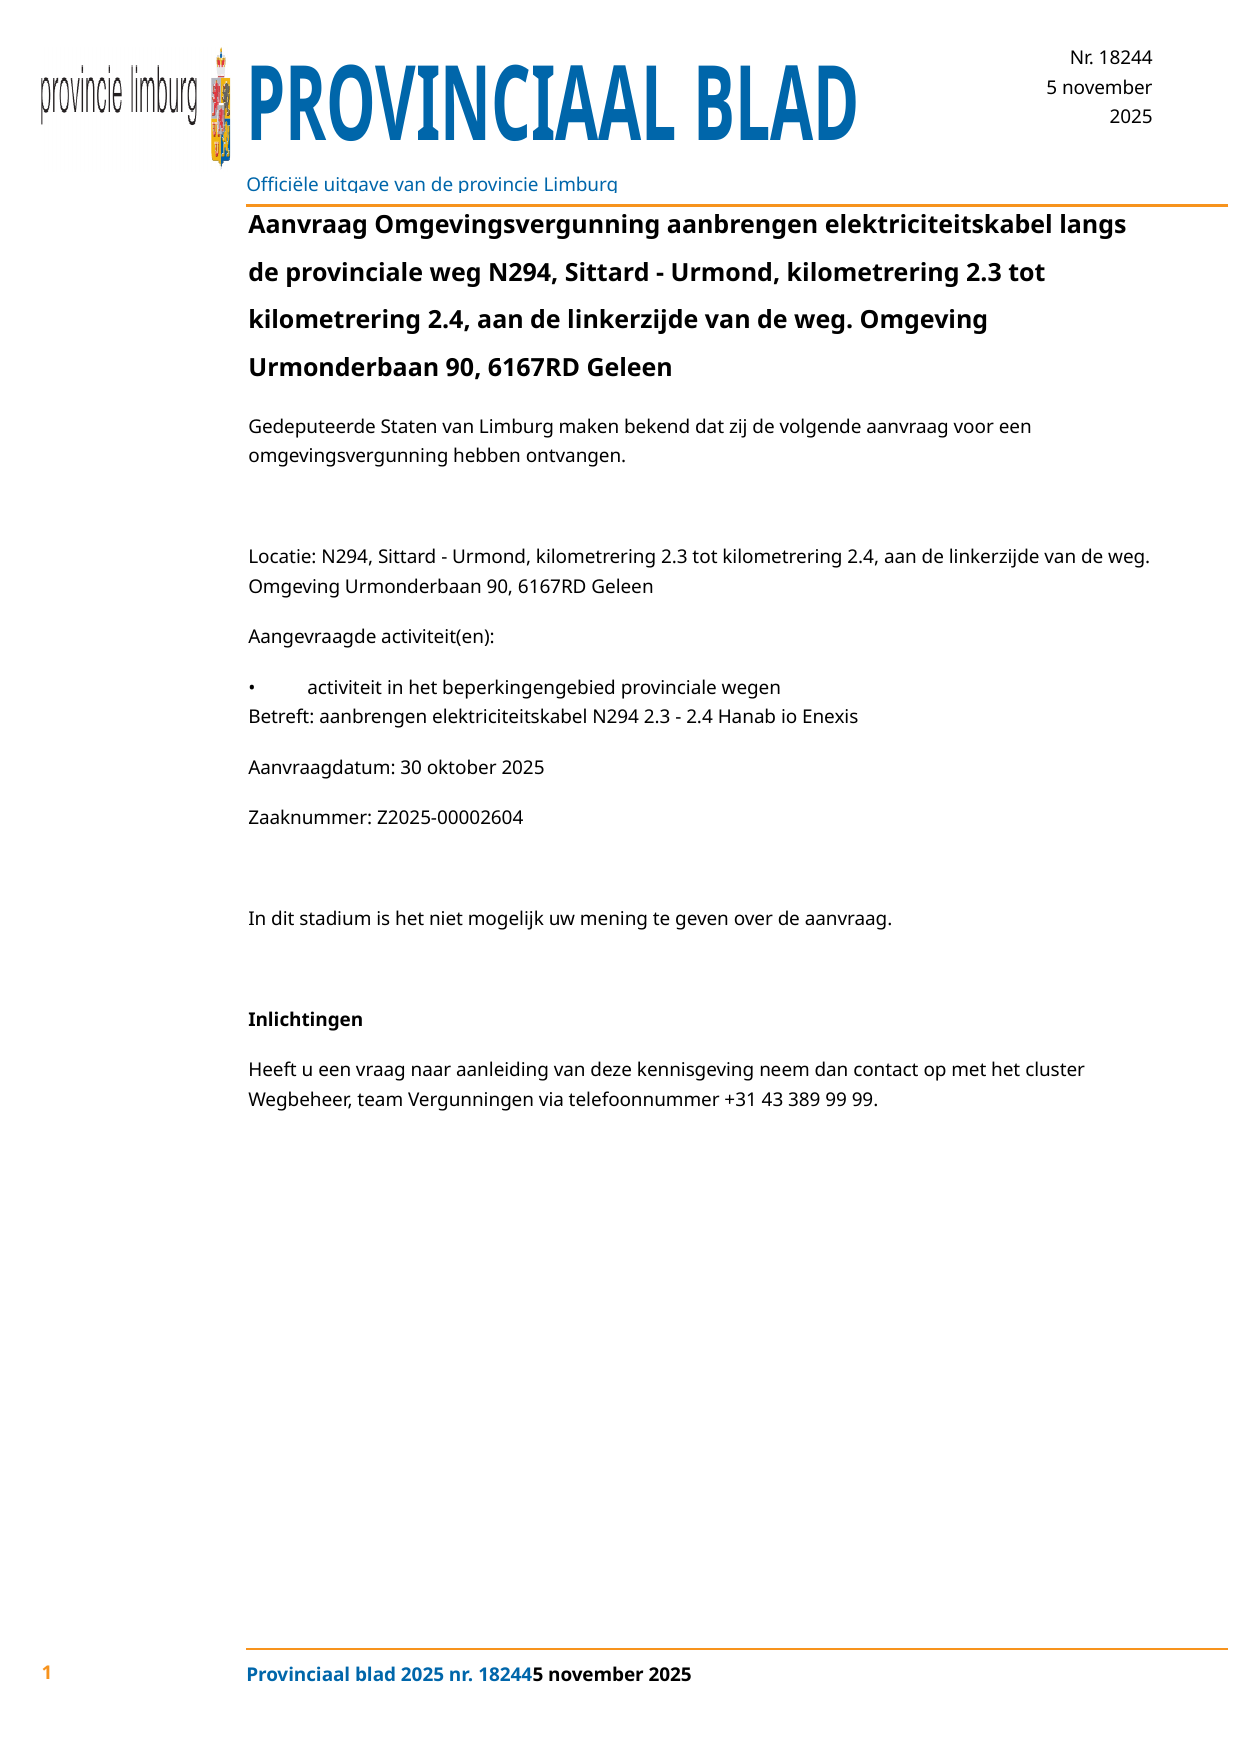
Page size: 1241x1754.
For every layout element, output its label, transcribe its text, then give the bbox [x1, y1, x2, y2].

text Zaaknummer: Z2025-00002604 [248, 804, 1152, 830]
text In dit stadium is het niet mogelijk uw mening te geven over de aanvraag. [248, 905, 1152, 931]
text Gedeputeerde Staten van Limburg maken bekend dat zij de volgende aanvraag voor een omgevingsvergunning hebben ontvangen. [248, 413, 1152, 468]
text Aangevraagde activiteit(en): [248, 623, 1152, 649]
text Inlichtingen [248, 1006, 1152, 1032]
list activiteit in het beperkingengebied provinciale wegen [248, 674, 1152, 700]
text Locatie: N294, Sittard - Urmond, kilometrering 2.3 tot kilometrering 2.4, aan de linkerzijde van de weg. Omgeving Urmonderbaan 90, 6167RD Geleen [248, 543, 1152, 599]
text Aanvraagdatum: 30 oktober 2025 [248, 754, 1152, 780]
text Betreft: aanbrengen elektriciteitskabel N294 2.3 - 2.4 Hanab io Enexis [248, 703, 1152, 729]
text Heeft u een vraag naar aanleiding van deze kennisgeving neem dan contact op met het cluster Wegbeheer, team Vergunningen via telefoonnummer +31 43 389 99 99. [248, 1056, 1152, 1112]
text Aanvraag Omgevingsvergunning aanbrengen elektriciteitskabel langs de provinciale weg N294, Sittard - Urmond, kilometrering 2.3 tot kilometrering 2.4, aan de linkerzijde van de weg. Omgeving Urmonderbaan 90, 6167RD Geleen [248, 207, 1152, 384]
picture [41, 47, 231, 172]
